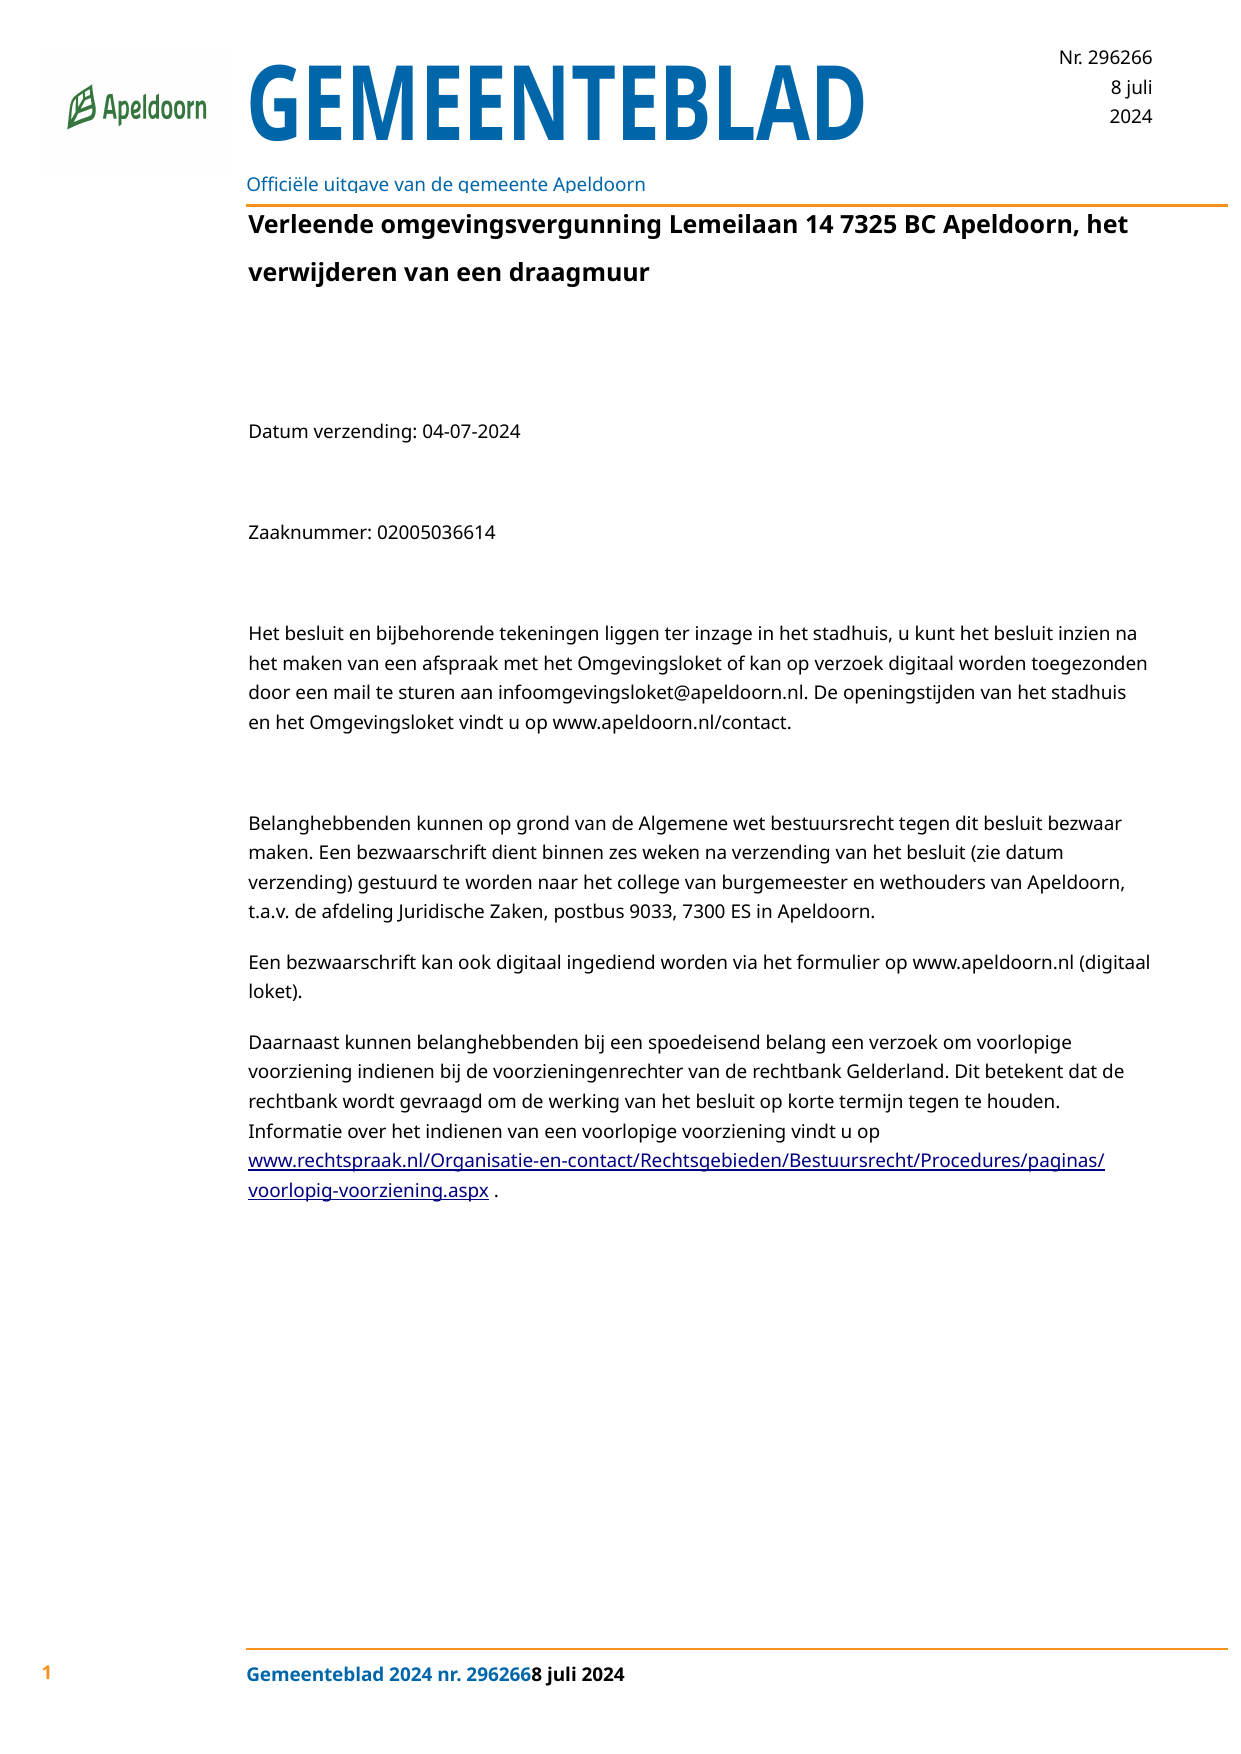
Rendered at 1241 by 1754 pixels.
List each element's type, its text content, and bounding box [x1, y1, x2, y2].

text Zaaknummer: 02005036614 [248, 519, 1152, 545]
text Verleende omgevingsvergunning Lemeilaan 14 7325 BC Apeldoorn, het verwijderen van een draagmuur [248, 207, 1152, 288]
text Een bezwaarschrift kan ook digitaal ingediend worden via het formulier op www.apeldoorn.nl (digitaal loket). [248, 949, 1152, 1004]
text Datum verzending: 04-07-2024 [248, 419, 1152, 444]
text Het besluit en bijbehorende tekeningen liggen ter inzage in het stadhuis, u kunt het besluit inzien na het maken van een afspraak met het Omgevingsloket of kan op verzoek digitaal worden toegezonden door een mail te sturen aan infoomgevingsloket@apeldoorn.nl. De openingstijden van het stadhuis en het Omgevingsloket vindt u op www.apeldoorn.nl/contact. [248, 620, 1152, 735]
picture [41, 47, 231, 172]
text Belanghebbenden kunnen op grond van de Algemene wet bestuursrecht tegen dit besluit bezwaar maken. Een bezwaarschrift dient binnen zes weken na verzending van het besluit (zie datum verzending) gestuurd te worden naar het college van burgemeester en wethouders van Apeldoorn, t.a.v. de afdeling Juridische Zaken, postbus 9033, 7300 ES in Apeldoorn. [248, 810, 1152, 924]
text Daarnaast kunnen belanghebbenden bij een spoedeisend belang een verzoek om voorlopige voorziening indienen bij de voorzieningenrechter van de rechtbank Gelderland. Dit betekent dat de rechtbank wordt gevraagd om de werking van het besluit op korte termijn tegen te houden. Informatie over het indienen van een voorlopige voorziening vindt u op www.rechtspraak.nl/Organisatie-en-contact/Rechtsgebieden/Bestuursrecht/Procedures/paginas/voorlopig-voorziening.aspx . [248, 1029, 1152, 1203]
